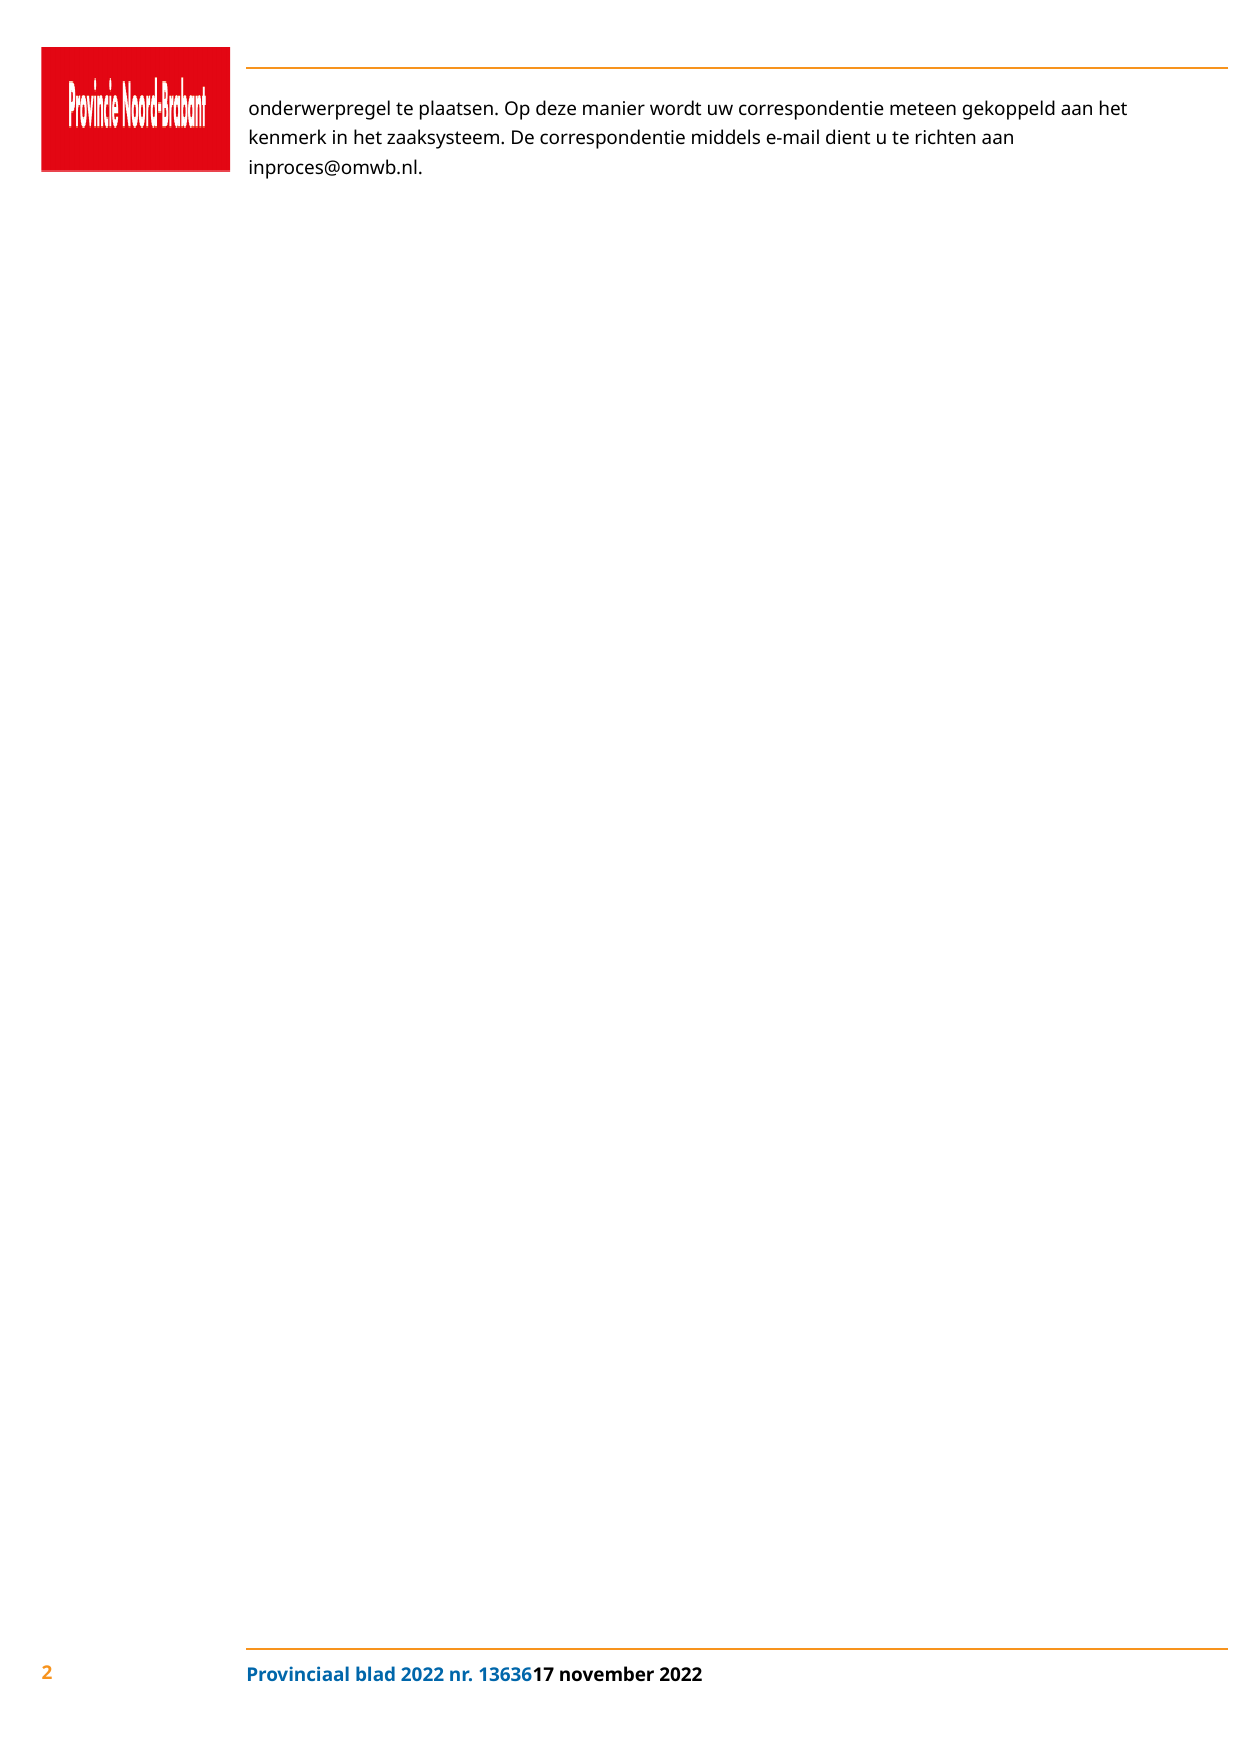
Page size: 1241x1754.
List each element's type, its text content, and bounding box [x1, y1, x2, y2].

picture [41, 47, 231, 172]
text onderwerpregel te plaatsen. Op deze manier wordt uw correspondentie meteen gekoppeld aan het kenmerk in het zaaksysteem. De correspondentie middels e-mail dient u te richten aan inproces@omwb.nl. [248, 95, 1152, 180]
